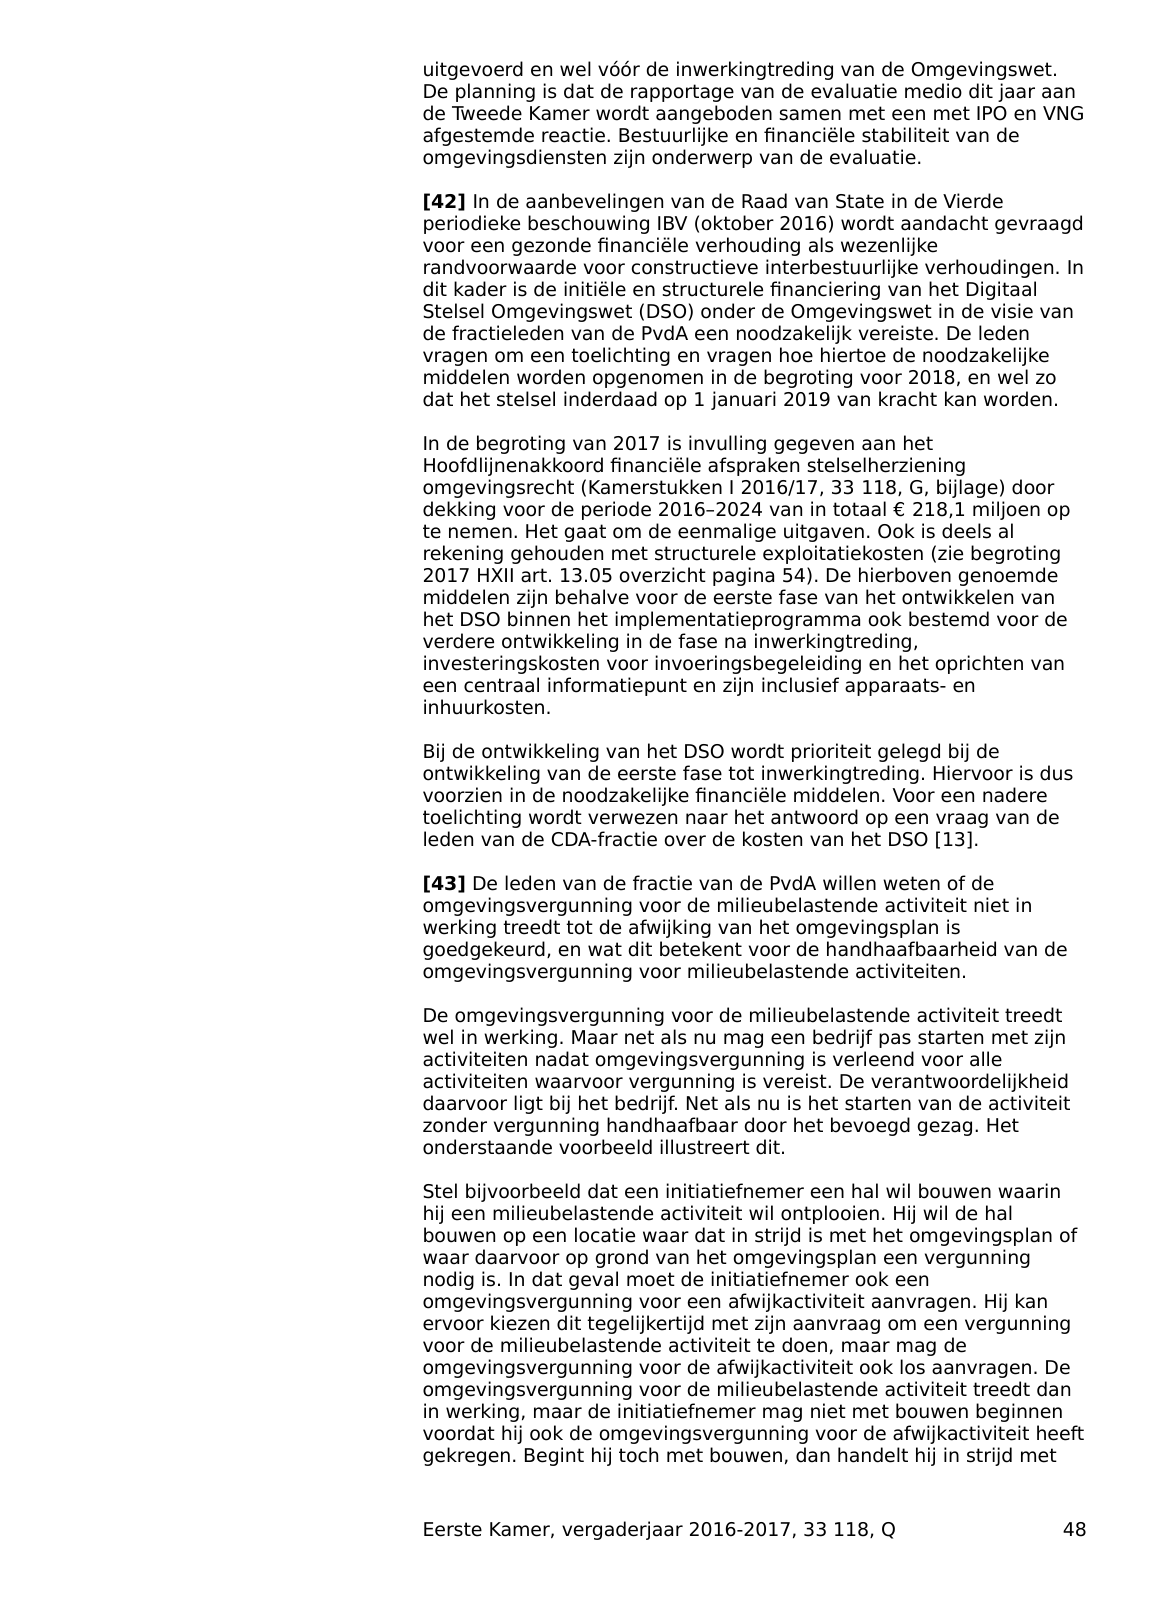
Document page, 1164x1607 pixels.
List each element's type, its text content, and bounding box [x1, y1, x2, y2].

text uitgevoerd en wel vóór de inwerkingtreding van de Omgevingswet. De planning is dat de rapportage van de evaluatie medio dit jaar aan de Tweede Kamer wordt aangeboden samen met een met IPO en VNG afgestemde reactie. Bestuurlijke en financiële stabiliteit van de omgevingsdiensten zijn onderwerp van de evaluatie. [422, 59, 1087, 169]
text In de begroting van 2017 is invulling gegeven aan het Hoofdlijnenakkoord financiële afspraken stelselherziening omgevingsrecht (Kamerstukken I 2016/17, 33 118, G, bijlage) door dekking voor de periode 2016–2024 van in totaal € 218,1 miljoen op te nemen. Het gaat om de eenmalige uitgaven. Ook is deels al rekening gehouden met structurele exploitatiekosten (zie begroting 2017 HXII art. 13.05 overzicht pagina 54). De hierboven genoemde middelen zijn behalve voor de eerste fase van het ontwikkelen van het DSO binnen het implementatieprogramma ook bestemd voor de verdere ontwikkeling in de fase na inwerkingtreding, investeringskosten voor invoeringsbegeleiding en het oprichten van een centraal informatiepunt en zijn inclusief apparaats- en inhuurkosten. [422, 433, 1087, 719]
text De omgevingsvergunning voor de milieubelastende activiteit treedt wel in werking. Maar net als nu mag een bedrijf pas starten met zijn activiteiten nadat omgevingsvergunning is verleend voor alle activiteiten waarvoor vergunning is vereist. De verantwoordelijkheid daarvoor ligt bij het bedrijf. Net als nu is het starten van de activiteit zonder vergunning handhaafbaar door het bevoegd gezag. Het onderstaande voorbeeld illustreert dit. [422, 1005, 1087, 1159]
text Stel bijvoorbeeld dat een initiatiefnemer een hal wil bouwen waarin hij een milieubelastende activiteit wil ontplooien. Hij wil de hal bouwen op een locatie waar dat in strijd is met het omgevingsplan of waar daarvoor op grond van het omgevingsplan een vergunning nodig is. In dat geval moet de initiatiefnemer ook een omgevingsvergunning voor een afwijkactiviteit aanvragen. Hij kan ervoor kiezen dit tegelijkertijd met zijn aanvraag om een vergunning voor de milieubelastende activiteit te doen, maar mag de omgevingsvergunning voor de afwijkactiviteit ook los aanvragen. De omgevingsvergunning voor de milieubelastende activiteit treedt dan in werking, maar de initiatiefnemer mag niet met bouwen beginnen voordat hij ook de omgevingsvergunning voor de afwijkactiviteit heeft gekregen. Begint hij toch met bouwen, dan handelt hij in strijd met [422, 1181, 1087, 1467]
text [43] De leden van de fractie van de PvdA willen weten of de omgevingsvergunning voor de milieubelastende activiteit niet in werking treedt tot de afwijking van het omgevingsplan is goedgekeurd, en wat dit betekent voor de handhaafbaarheid van de omgevingsvergunning voor milieubelastende activiteiten. [422, 873, 1087, 983]
text Bij de ontwikkeling van het DSO wordt prioriteit gelegd bij de ontwikkeling van de eerste fase tot inwerkingtreding. Hiervoor is dus voorzien in de noodzakelijke financiële middelen. Voor een nadere toelichting wordt verwezen naar het antwoord op een vraag van de leden van de CDA-fractie over de kosten van het DSO [13]. [422, 741, 1087, 851]
text [42] In de aanbevelingen van de Raad van State in de Vierde periodieke beschouwing IBV (oktober 2016) wordt aandacht gevraagd voor een gezonde financiële verhouding als wezenlijke randvoorwaarde voor constructieve interbestuurlijke verhoudingen. In dit kader is de initiële en structurele financiering van het Digitaal Stelsel Omgevingswet (DSO) onder de Omgevingswet in de visie van de fractieleden van de PvdA een noodzakelijk vereiste. De leden vragen om een toelichting en vragen hoe hiertoe de noodzakelijke middelen worden opgenomen in de begroting voor 2018, en wel zo dat het stelsel inderdaad op 1 januari 2019 van kracht kan worden. [422, 191, 1087, 411]
